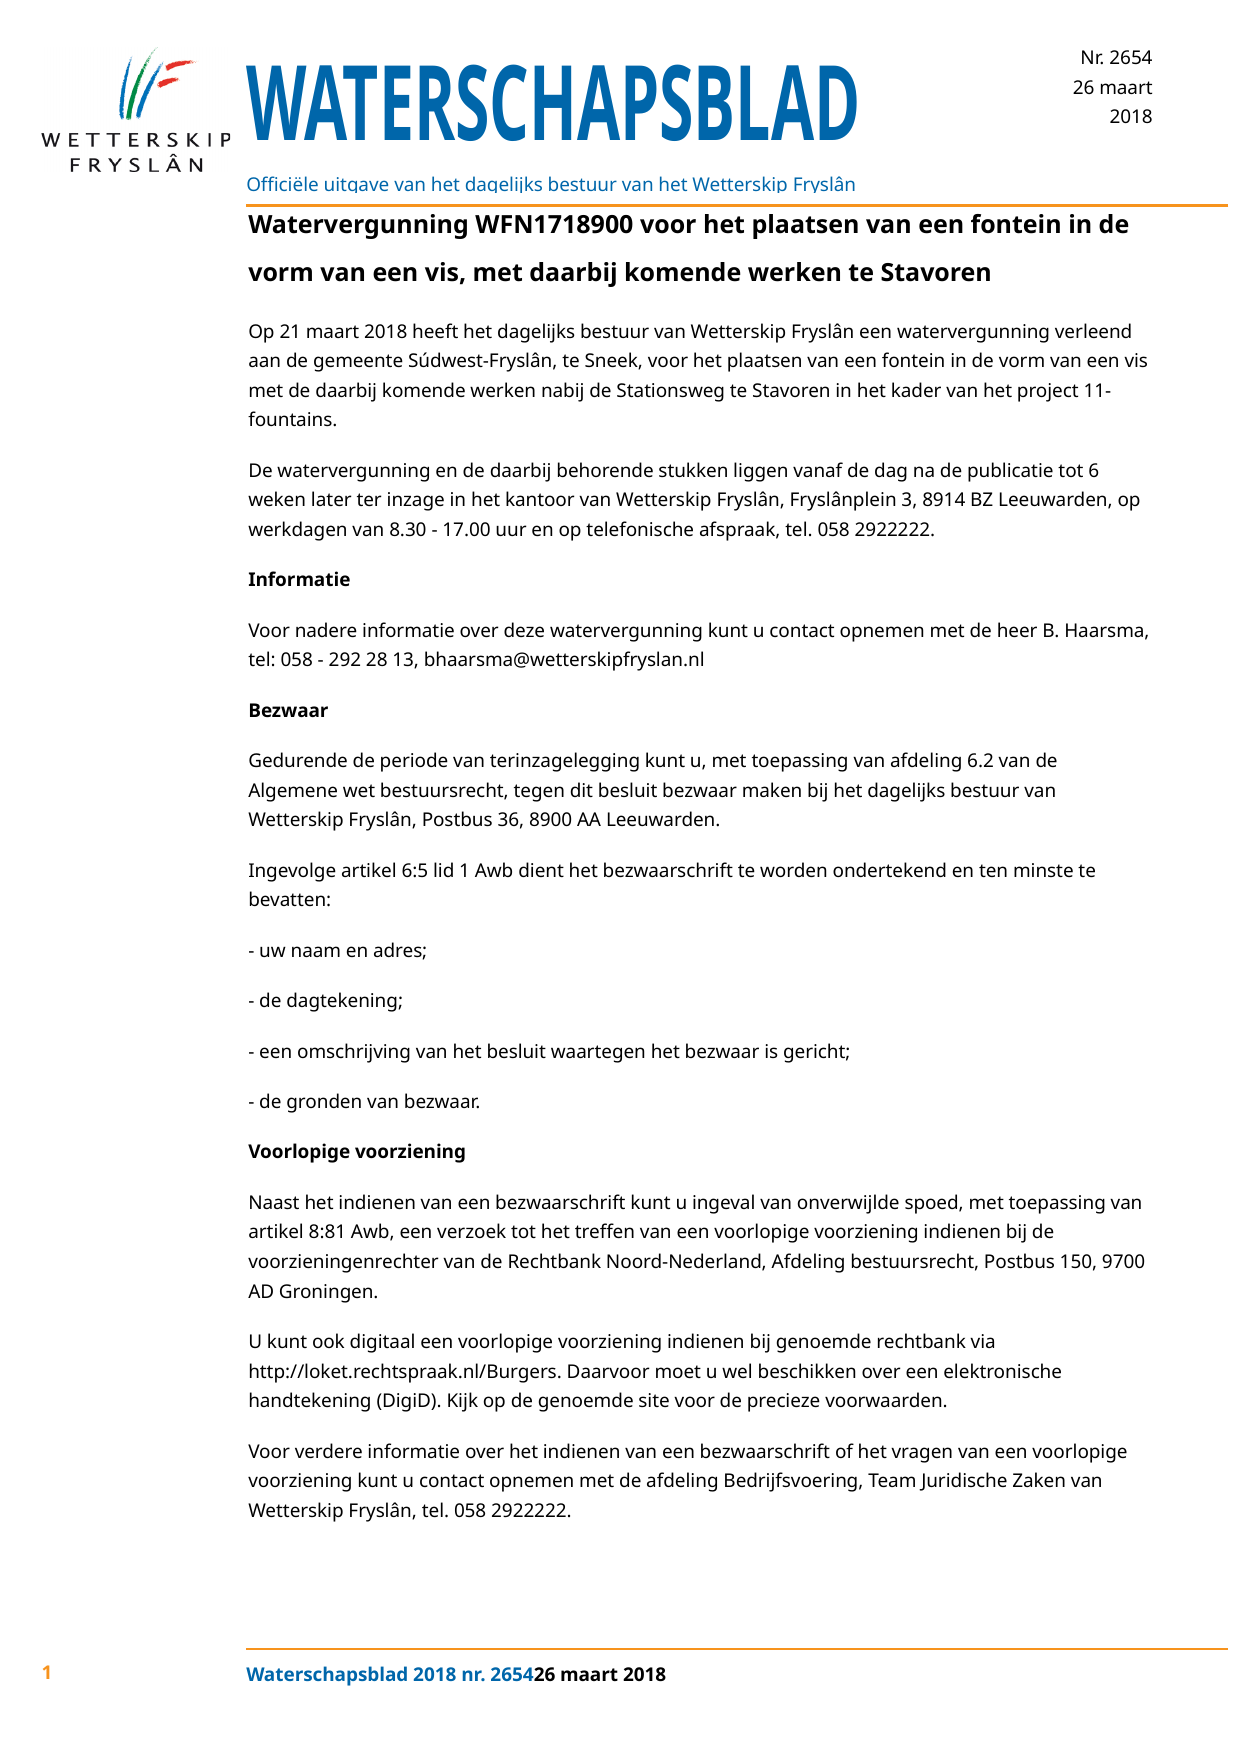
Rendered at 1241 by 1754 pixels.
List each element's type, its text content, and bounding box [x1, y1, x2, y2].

text Naast het indienen van een bezwaarschrift kunt u ingeval van onverwijlde spoed, met toepassing van artikel 8:81 Awb, een verzoek tot het treffen van een voorlopige voorziening indienen bij de voorzieningenrechter van de Rechtbank Noord-Nederland, Afdeling bestuursrecht, Postbus 150, 9700 AD Groningen. [248, 1189, 1152, 1304]
text Informatie [248, 567, 1152, 592]
text Gedurende de periode van terinzagelegging kunt u, met toepassing van afdeling 6.2 van de Algemene wet bestuursrecht, tegen dit besluit bezwaar maken bij het dagelijks bestuur van Wetterskip Fryslân, Postbus 36, 8900 AA Leeuwarden. [248, 747, 1152, 832]
text Voor verdere informatie over het indienen van een bezwaarschrift of het vragen van een voorlopige voorziening kunt u contact opnemen met de afdeling Bedrijfsvoering, Team Juridische Zaken van Wetterskip Fryslân, tel. 058 2922222. [248, 1438, 1152, 1523]
picture [41, 47, 231, 172]
text - de gronden van bezwaar. [248, 1088, 1152, 1114]
text - een omschrijving van het besluit waartegen het bezwaar is gericht; [248, 1038, 1152, 1064]
text U kunt ook digitaal een voorlopige voorziening indienen bij genoemde rechtbank via http://loket.rechtspraak.nl/Burgers. Daarvoor moet u wel beschikken over een elektronische handtekening (DigiD). Kijk op de genoemde site voor de precieze voorwaarden. [248, 1328, 1152, 1413]
text Op 21 maart 2018 heeft het dagelijks bestuur van Wetterskip Fryslân een watervergunning verleend aan de gemeente Súdwest-Fryslân, te Sneek, voor het plaatsen van een fontein in de vorm van een vis met de daarbij komende werken nabij de Stationsweg te Stavoren in het kader van het project 11-fountains. [248, 318, 1152, 432]
text - de dagtekening; [248, 987, 1152, 1013]
text - uw naam en adres; [248, 937, 1152, 963]
text Ingevolge artikel 6:5 lid 1 Awb dient het bezwaarschrift te worden ondertekend en ten minste te bevatten: [248, 857, 1152, 912]
text Bezwaar [248, 697, 1152, 723]
text Voorlopige voorziening [248, 1139, 1152, 1164]
text Watervergunning WFN1718900 voor het plaatsen van een fontein in de vorm van een vis, met daarbij komende werken te Stavoren [248, 207, 1152, 288]
text De watervergunning en de daarbij behorende stukken liggen vanaf de dag na de publicatie tot 6 weken later ter inzage in het kantoor van Wetterskip Fryslân, Fryslânplein 3, 8914 BZ Leeuwarden, op werkdagen van 8.30 - 17.00 uur en op telefonische afspraak, tel. 058 2922222. [248, 457, 1152, 542]
text Voor nadere informatie over deze watervergunning kunt u contact opnemen met de heer B. Haarsma, tel: 058 - 292 28 13, bhaarsma@wetterskipfryslan.nl [248, 617, 1152, 672]
